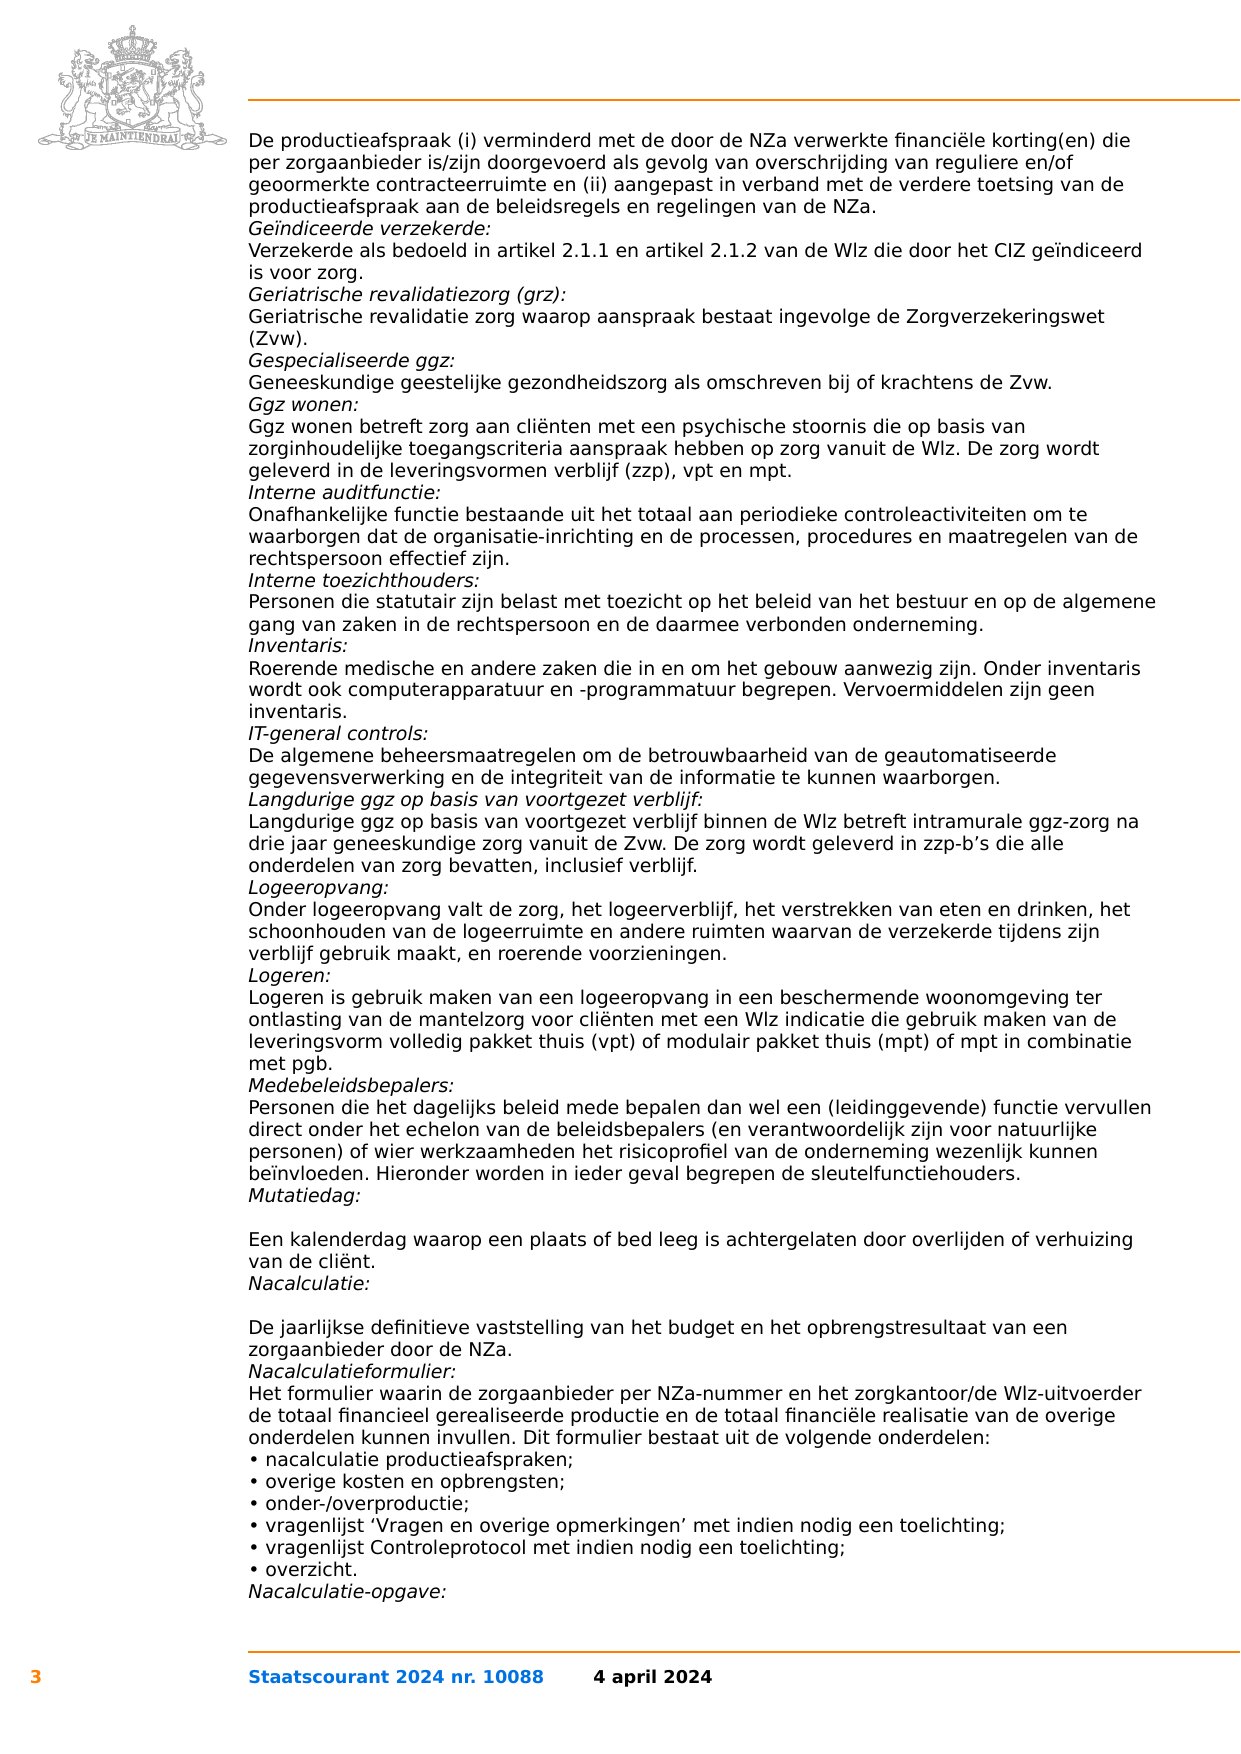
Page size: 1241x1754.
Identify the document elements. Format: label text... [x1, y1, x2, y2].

text • overzicht. [248, 1558, 1163, 1581]
text Nacalculatie-opgave: [248, 1581, 1163, 1602]
text Verzekerde als bedoeld in artikel 2.1.1 en artikel 2.1.2 van de Wlz die door het CIZ geïndiceerd is voor zorg. [248, 240, 1163, 284]
text Ggz wonen betreft zorg aan cliënten met een psychische stoornis die op basis van zorginhoudelijke toegangscriteria aanspraak hebben op zorg vanuit de Wlz. De zorg wordt geleverd in de leveringsvormen verblijf (zzp), vpt en mpt. [248, 416, 1163, 482]
text De jaarlijkse definitieve vaststelling van het budget en het opbrengstresultaat van een zorgaanbieder door de NZa. [248, 1317, 1163, 1361]
text Nacalculatieformulier: [248, 1361, 1163, 1383]
text • overige kosten en opbrengsten; [248, 1471, 1163, 1493]
text Logeren: [248, 965, 1163, 987]
text • vragenlijst Controleprotocol met indien nodig een toelichting; [248, 1537, 1163, 1558]
text • nacalculatie productieafspraken; [248, 1449, 1163, 1471]
text Logeeropvang: [248, 877, 1163, 899]
text Nacalculatie: [248, 1273, 1163, 1295]
text Geïndiceerde verzekerde: [248, 218, 1163, 240]
text Interne toezichthouders: [248, 569, 1163, 591]
text De algemene beheersmaatregelen om de betrouwbaarheid van de geautomatiseerde gegevensverwerking en de integriteit van de informatie te kunnen waarborgen. [248, 745, 1163, 789]
text IT-general controls: [248, 723, 1163, 745]
text Ggz wonen: [248, 394, 1163, 416]
text Langdurige ggz op basis van voortgezet verblijf binnen de Wlz betreft intramurale ggz-zorg na drie jaar geneeskundige zorg vanuit de Zvw. De zorg wordt geleverd in zzp-b’s die alle onderdelen van zorg bevatten, inclusief verblijf. [248, 811, 1163, 877]
picture [38, 25, 227, 150]
text Een kalenderdag waarop een plaats of bed leeg is achtergelaten door overlijden of verhuizing van de cliënt. [248, 1229, 1163, 1273]
text Geriatrische revalidatie zorg waarop aanspraak bestaat ingevolge de Zorgverzekeringswet (Zvw). [248, 306, 1163, 350]
text Personen die het dagelijks beleid mede bepalen dan wel een (leidinggevende) functie vervullen direct onder het echelon van de beleidsbepalers (en verantwoordelijk zijn voor natuurlijke personen) of wier werkzaamheden het risicoprofiel van de onderneming wezenlijk kunnen beïnvloeden. Hieronder worden in ieder geval begrepen de sleutelfunctiehouders. [248, 1097, 1163, 1185]
text • vragenlijst ‘Vragen en overige opmerkingen’ met indien nodig een toelichting; [248, 1514, 1163, 1537]
text Langdurige ggz op basis van voortgezet verblijf: [248, 789, 1163, 811]
text • onder-/overproductie; [248, 1493, 1163, 1514]
text Logeren is gebruik maken van een logeeropvang in een beschermende woonomgeving ter ontlasting van de mantelzorg voor cliënten met een Wlz indicatie die gebruik maken van de leveringsvorm volledig pakket thuis (vpt) of modulair pakket thuis (mpt) of mpt in combinatie met pgb. [248, 987, 1163, 1075]
text Onder logeeropvang valt de zorg, het logeerverblijf, het verstrekken van eten en drinken, het schoonhouden van de logeerruimte en andere ruimten waarvan de verzekerde tijdens zijn verblijf gebruik maakt, en roerende voorzieningen. [248, 899, 1163, 965]
text Het formulier waarin de zorgaanbieder per NZa-nummer en het zorgkantoor/de Wlz-uitvoerder de totaal financieel gerealiseerde productie en de totaal financiële realisatie van de overige onderdelen kunnen invullen. Dit formulier bestaat uit de volgende onderdelen: [248, 1383, 1163, 1449]
text Inventaris: [248, 635, 1163, 657]
text Onafhankelijke functie bestaande uit het totaal aan periodieke controleactiviteiten om te waarborgen dat de organisatie-inrichting en de processen, procedures en maatregelen van de rechtspersoon effectief zijn. [248, 503, 1163, 569]
text Geneeskundige geestelijke gezondheidszorg als omschreven bij of krachtens de Zvw. [248, 372, 1163, 394]
text Interne auditfunctie: [248, 482, 1163, 503]
text Gespecialiseerde ggz: [248, 350, 1163, 372]
text De productieafspraak (i) verminderd met de door de NZa verwerkte financiële korting(en) die per zorgaanbieder is/zijn doorgevoerd als gevolg van overschrijding van reguliere en/of geoormerkte contracteerruimte en (ii) aangepast in verband met de verdere toetsing van de productieafspraak aan de beleidsregels en regelingen van de NZa. [248, 130, 1163, 218]
text Medebeleidsbepalers: [248, 1075, 1163, 1097]
text Roerende medische en andere zaken die in en om het gebouw aanwezig zijn. Onder inventaris wordt ook computerapparatuur en -programmatuur begrepen. Vervoermiddelen zijn geen inventaris. [248, 657, 1163, 723]
text Geriatrische revalidatiezorg (grz): [248, 284, 1163, 306]
text Personen die statutair zijn belast met toezicht op het beleid van het bestuur en op de algemene gang van zaken in de rechtspersoon en de daarmee verbonden onderneming. [248, 591, 1163, 635]
text Mutatiedag: [248, 1185, 1163, 1207]
